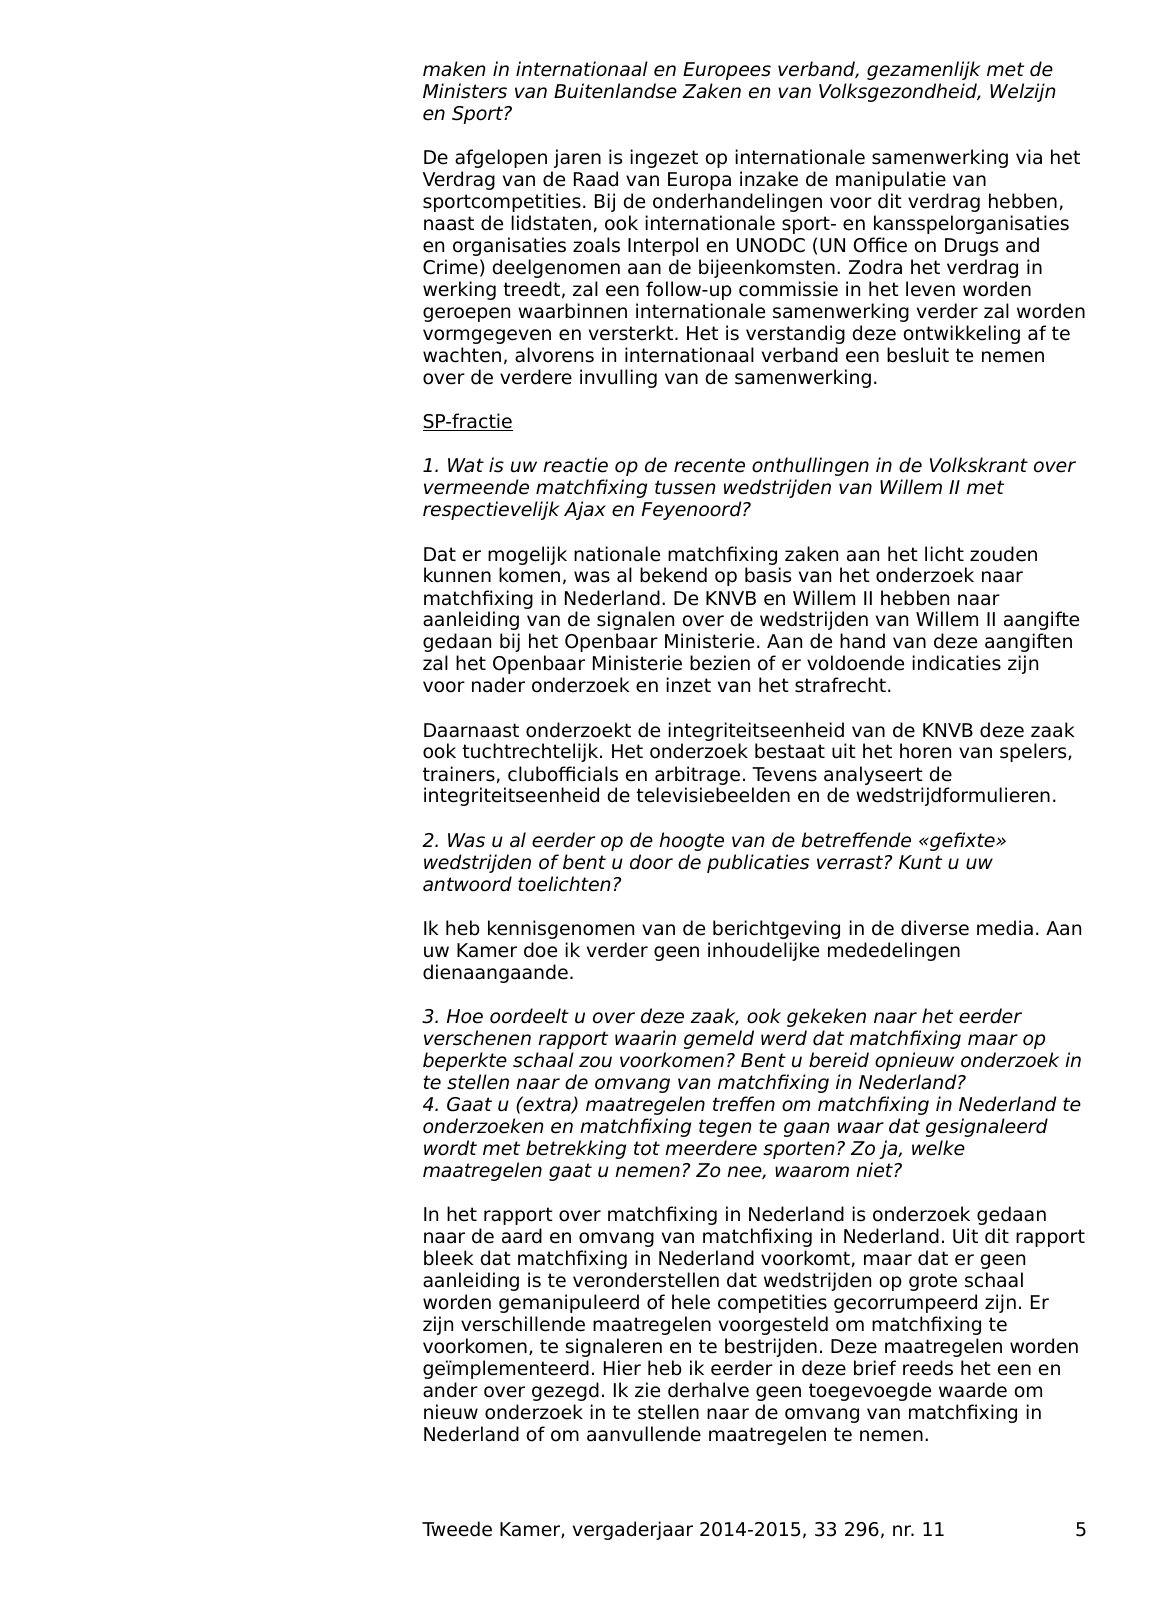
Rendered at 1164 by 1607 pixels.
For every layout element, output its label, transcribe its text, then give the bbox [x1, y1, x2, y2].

text 2. Was u al eerder op de hoogte van de betreffende «gefixte» wedstrijden of bent u door de publicaties verrast? Kunt u uw antwoord toelichten? [422, 829, 1087, 896]
text Dat er mogelijk nationale matchfixing zaken aan het licht zouden kunnen komen, was al bekend op basis van het onderzoek naar matchfixing in Nederland. De KNVB en Willem II hebben naar aanleiding van de signalen over de wedstrijden van Willem II aangifte gedaan bij het Openbaar Ministerie. Aan de hand van deze aangiften zal het Openbaar Ministerie bezien of er voldoende indicaties zijn voor nader onderzoek en inzet van het strafrecht. [422, 543, 1087, 697]
text 3. Hoe oordeelt u over deze zaak, ook gekeken naar het eerder verschenen rapport waarin gemeld werd dat matchfixing maar op beperkte schaal zou voorkomen? Bent u bereid opnieuw onderzoek in te stellen naar de omvang van matchfixing in Nederland? [422, 1006, 1087, 1094]
text Daarnaast onderzoekt de integriteitseenheid van de KNVB deze zaak ook tuchtrechtelijk. Het onderzoek bestaat uit het horen van spelers, trainers, clubofficials en arbitrage. Tevens analyseert de integriteitseenheid de televisiebeelden en de wedstrijdformulieren. [422, 719, 1087, 807]
subtitle SP-fractie [422, 411, 1087, 433]
text Ik heb kennisgenomen van de berichtgeving in de diverse media. Aan uw Kamer doe ik verder geen inhoudelijke mededelingen dienaangaande. [422, 918, 1087, 984]
text 4. Gaat u (extra) maatregelen treffen om matchfixing in Nederland te onderzoeken en matchfixing tegen te gaan waar dat gesignaleerd wordt met betrekking tot meerdere sporten? Zo ja, welke maatregelen gaat u nemen? Zo nee, waarom niet? [422, 1094, 1087, 1182]
text 1. Wat is uw reactie op de recente onthullingen in de Volkskrant over vermeende matchfixing tussen wedstrijden van Willem II met respectievelijk Ajax en Feyenoord? [422, 455, 1087, 521]
text In het rapport over matchfixing in Nederland is onderzoek gedaan naar de aard en omvang van matchfixing in Nederland. Uit dit rapport bleek dat matchfixing in Nederland voorkomt, maar dat er geen aanleiding is te veronderstellen dat wedstrijden op grote schaal worden gemanipuleerd of hele competities gecorrumpeerd zijn. Er zijn verschillende maatregelen voorgesteld om matchfixing te voorkomen, te signaleren en te bestrijden. Deze maatregelen worden geïmplementeerd. Hier heb ik eerder in deze brief reeds het een en ander over gezegd. Ik zie derhalve geen toegevoegde waarde om nieuw onderzoek in te stellen naar de omvang van matchfixing in Nederland of om aanvullende maatregelen te nemen. [422, 1204, 1087, 1446]
text De afgelopen jaren is ingezet op internationale samenwerking via het Verdrag van de Raad van Europa inzake de manipulatie van sportcompetities. Bij de onderhandelingen voor dit verdrag hebben, naast de lidstaten, ook internationale sport- en kansspelorganisaties en organisaties zoals Interpol en UNODC (UN Office on Drugs and Crime) deelgenomen aan de bijeenkomsten. Zodra het verdrag in werking treedt, zal een follow-up commissie in het leven worden geroepen waarbinnen internationale samenwerking verder zal worden vormgegeven en versterkt. Het is verstandig deze ontwikkeling af te wachten, alvorens in internationaal verband een besluit te nemen over de verdere invulling van de samenwerking. [422, 147, 1087, 389]
text maken in internationaal en Europees verband, gezamenlijk met de Ministers van Buitenlandse Zaken en van Volksgezondheid, Welzijn en Sport? [422, 59, 1087, 125]
